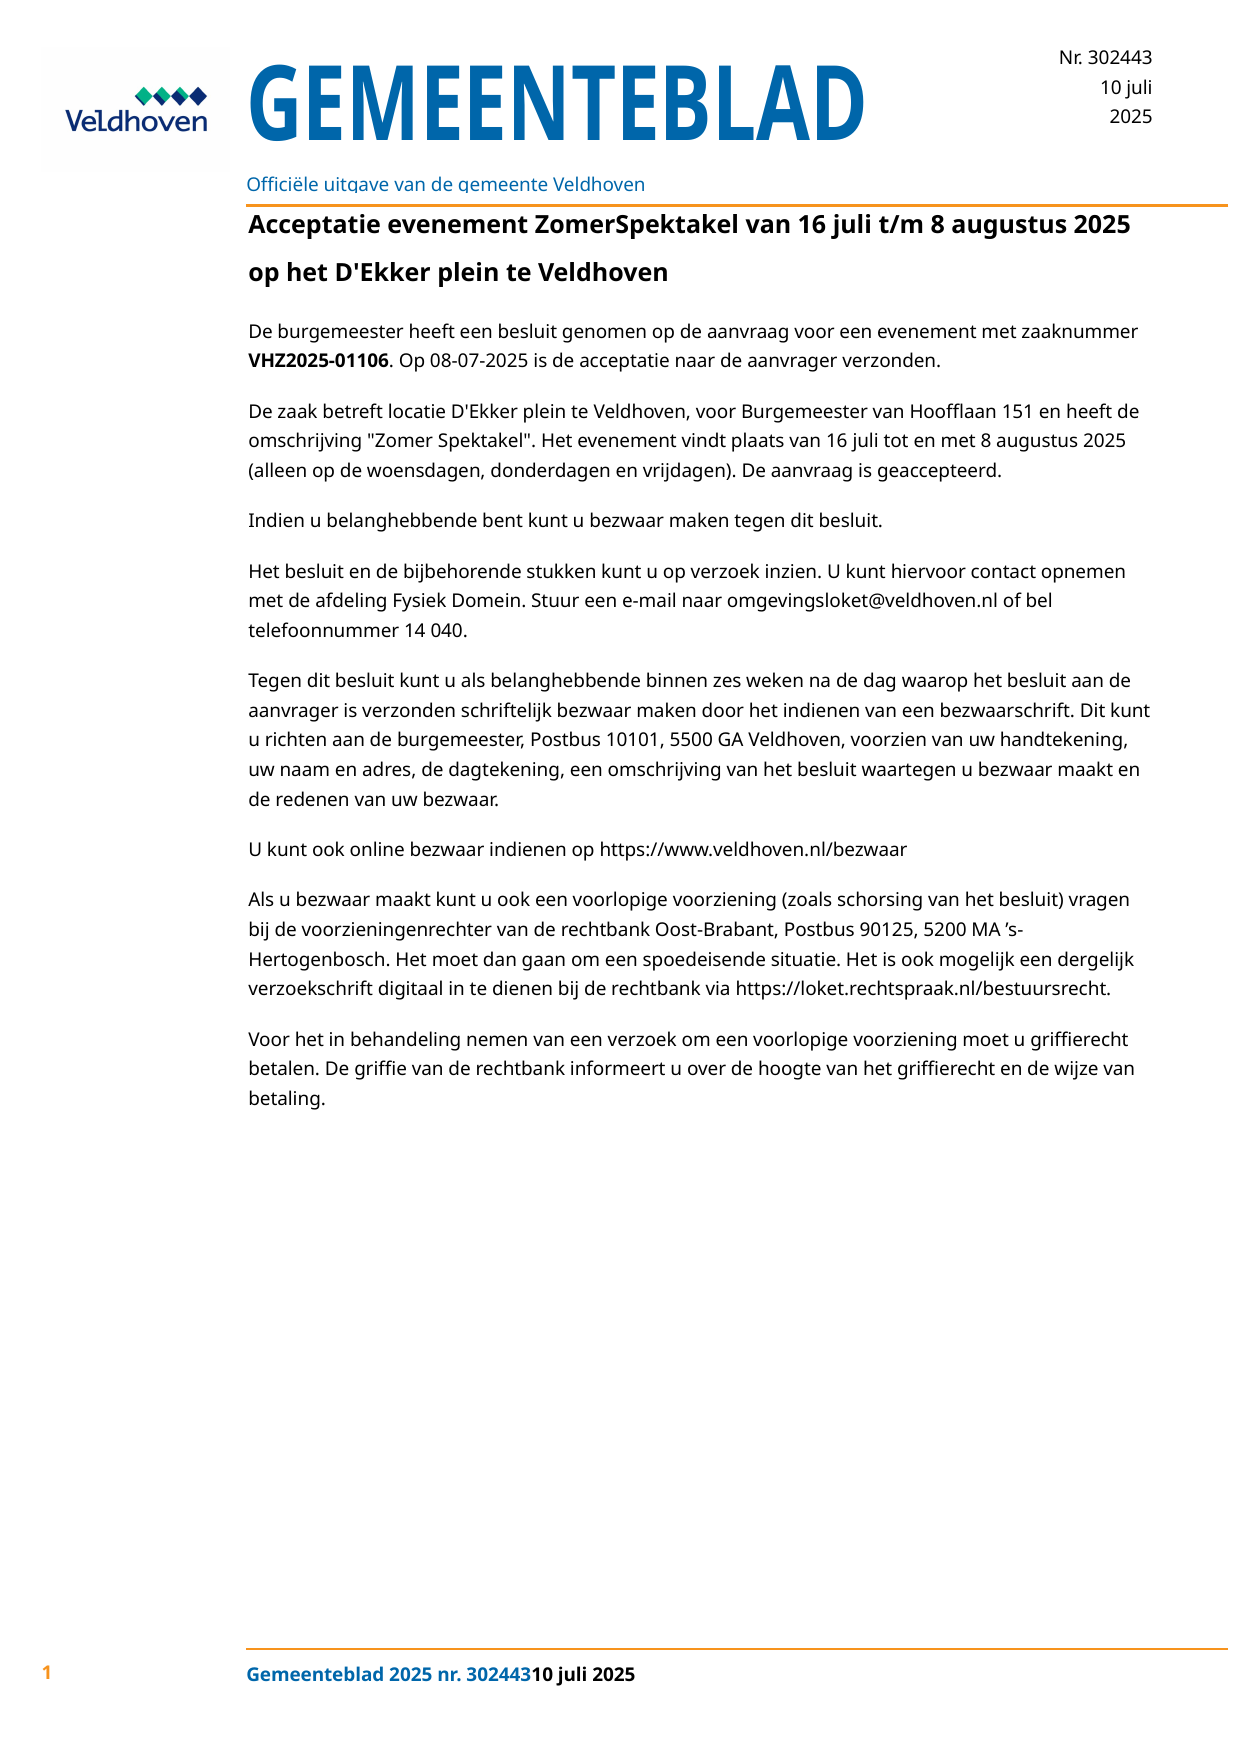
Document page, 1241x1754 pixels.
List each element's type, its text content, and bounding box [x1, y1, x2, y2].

text Voor het in behandeling nemen van een verzoek om een voorlopige voorziening moet u griffierecht betalen. De griffie van de rechtbank informeert u over de hoogte van het griffierecht en de wijze van betaling. [248, 1026, 1152, 1111]
text De burgemeester heeft een besluit genomen op de aanvraag voor een evenement met zaaknummer VHZ2025-01106. Op 08-07-2025 is de acceptatie naar de aanvrager verzonden. [248, 318, 1152, 373]
text Het besluit en de bijbehorende stukken kunt u op verzoek inzien. U kunt hiervoor contact opnemen met de afdeling Fysiek Domein. Stuur een e-mail naar omgevingsloket@veldhoven.nl of bel telefoonnummer 14 040. [248, 558, 1152, 643]
text Acceptatie evenement ZomerSpektakel van 16 juli t/m 8 augustus 2025 op het D'Ekker plein te Veldhoven [248, 207, 1152, 288]
picture [41, 47, 231, 172]
text Indien u belanghebbende bent kunt u bezwaar maken tegen dit besluit. [248, 507, 1152, 533]
text Als u bezwaar maakt kunt u ook een voorlopige voorziening (zoals schorsing van het besluit) vragen bij de voorzieningenrechter van de rechtbank Oost-Brabant, Postbus 90125, 5200 MA ’s-Hertogenbosch. Het moet dan gaan om een spoedeisende situatie. Het is ook mogelijk een dergelijk verzoekschrift digitaal in te dienen bij de rechtbank via https://loket.rechtspraak.nl/bestuursrecht. [248, 887, 1152, 1001]
text U kunt ook online bezwaar indienen op https://www.veldhoven.nl/bezwaar [248, 836, 1152, 862]
text De zaak betreft locatie D'Ekker plein te Veldhoven, voor Burgemeester van Hoofflaan 151 en heeft de omschrijving "Zomer Spektakel". Het evenement vindt plaats van 16 juli tot en met 8 augustus 2025 (alleen op de woensdagen, donderdagen en vrijdagen). De aanvraag is geaccepteerd. [248, 398, 1152, 483]
text Tegen dit besluit kunt u als belanghebbende binnen zes weken na de dag waarop het besluit aan de aanvrager is verzonden schriftelijk bezwaar maken door het indienen van een bezwaarschrift. Dit kunt u richten aan de burgemeester, Postbus 10101, 5500 GA Veldhoven, voorzien van uw handtekening, uw naam en adres, de dagtekening, een omschrijving van het besluit waartegen u bezwaar maakt en de redenen van uw bezwaar. [248, 667, 1152, 812]
